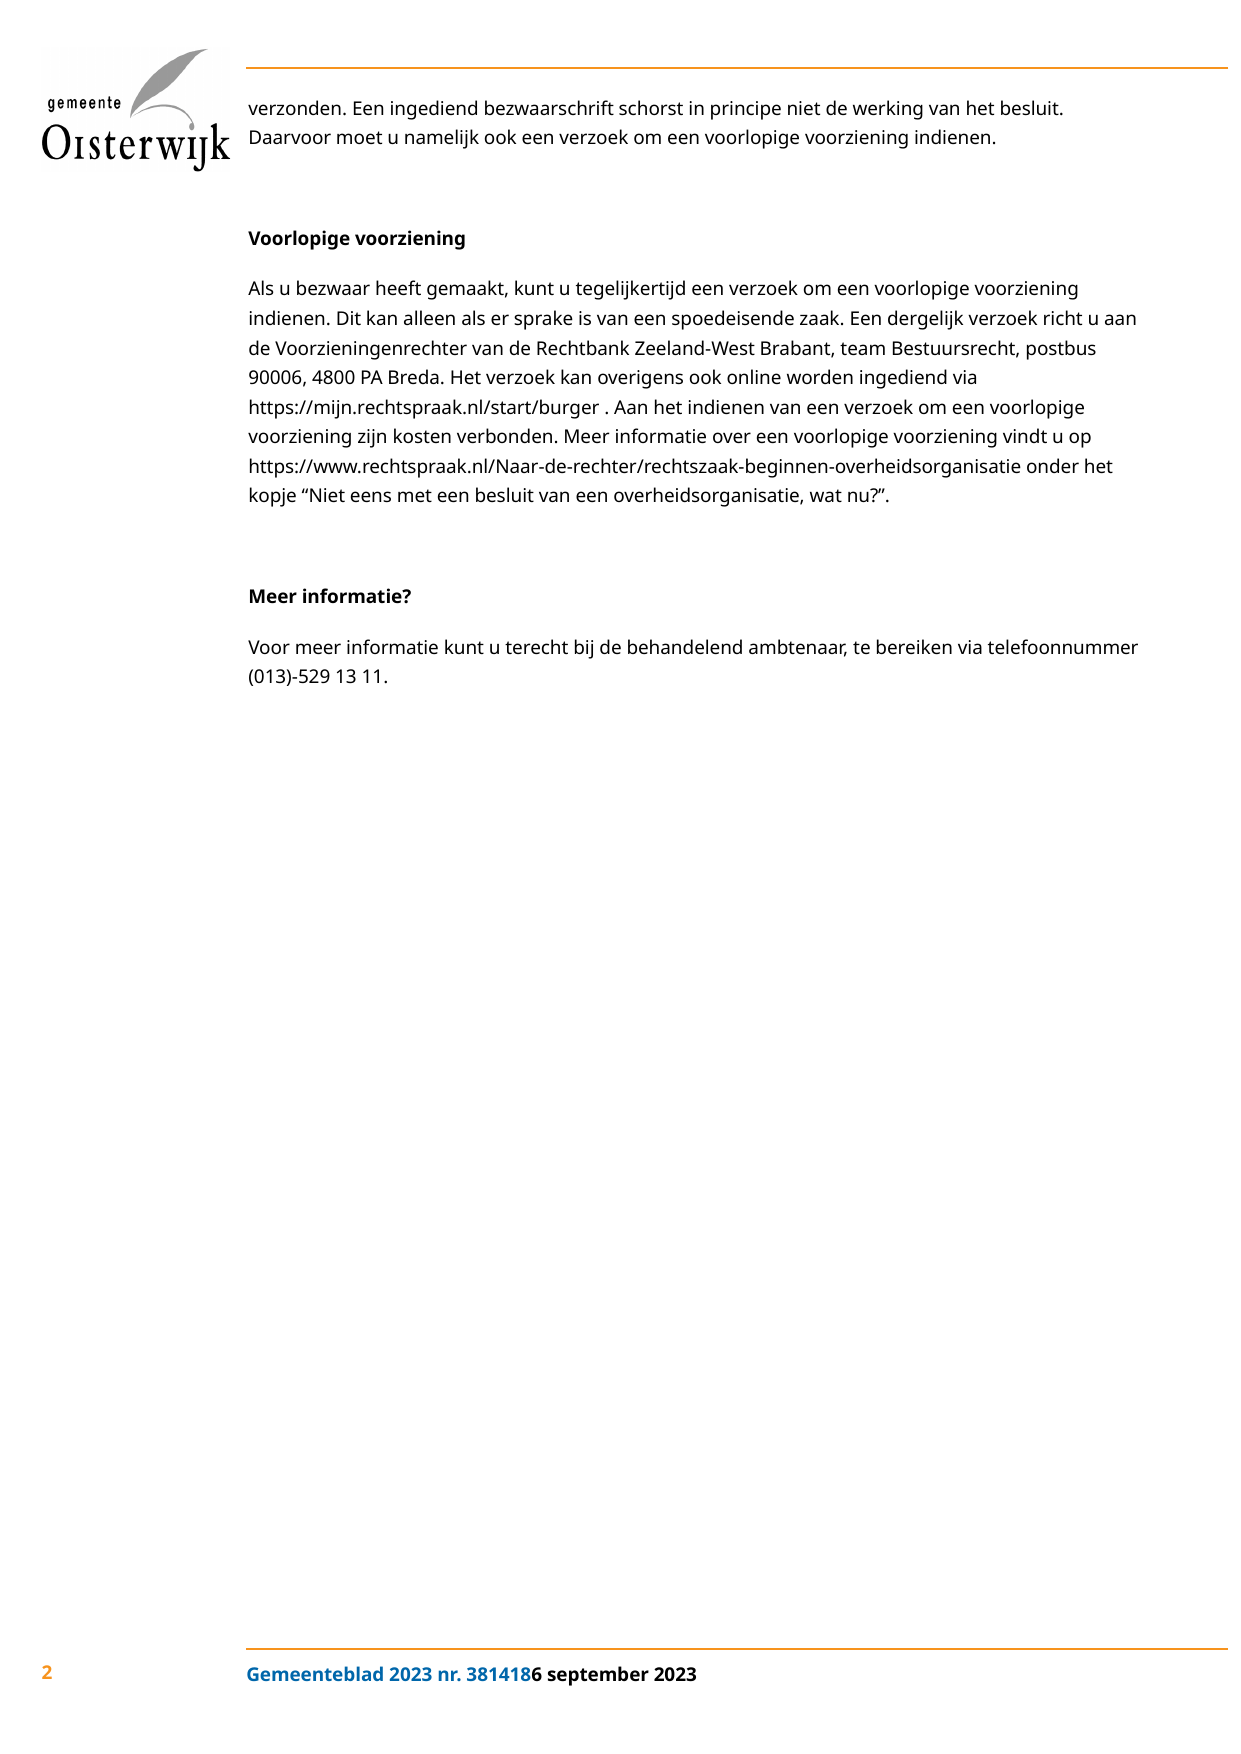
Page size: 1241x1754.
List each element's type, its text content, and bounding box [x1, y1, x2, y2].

text verzonden. Een ingediend bezwaarschrift schorst in principe niet de werking van het besluit. Daarvoor moet u namelijk ook een verzoek om een voorlopige voorziening indienen. [248, 95, 1152, 150]
picture [41, 47, 231, 172]
text Meer informatie? [248, 583, 1152, 609]
text Voor meer informatie kunt u terecht bij de behandelend ambtenaar, te bereiken via telefoonnummer (013)-529 13 11. [248, 634, 1152, 689]
text Als u bezwaar heeft gemaakt, kunt u tegelijkertijd een verzoek om een voorlopige voorziening indienen. Dit kan alleen als er sprake is van een spoedeisende zaak. Een dergelijk verzoek richt u aan de Voorzieningenrechter van de Rechtbank Zeeland-West Brabant, team Bestuursrecht, postbus 90006, 4800 PA Breda. Het verzoek kan overigens ook online worden ingediend via https://mijn.rechtspraak.nl/start/burger . Aan het indienen van een verzoek om een voorlopige voorziening zijn kosten verbonden. Meer informatie over een voorlopige voorziening vindt u op https://www.rechtspraak.nl/Naar-de-rechter/rechtszaak-beginnen-overheidsorganisatie onder het kopje “Niet eens met een besluit van een overheidsorganisatie, wat nu?”. [248, 276, 1152, 508]
text Voorlopige voorziening [248, 225, 1152, 251]
